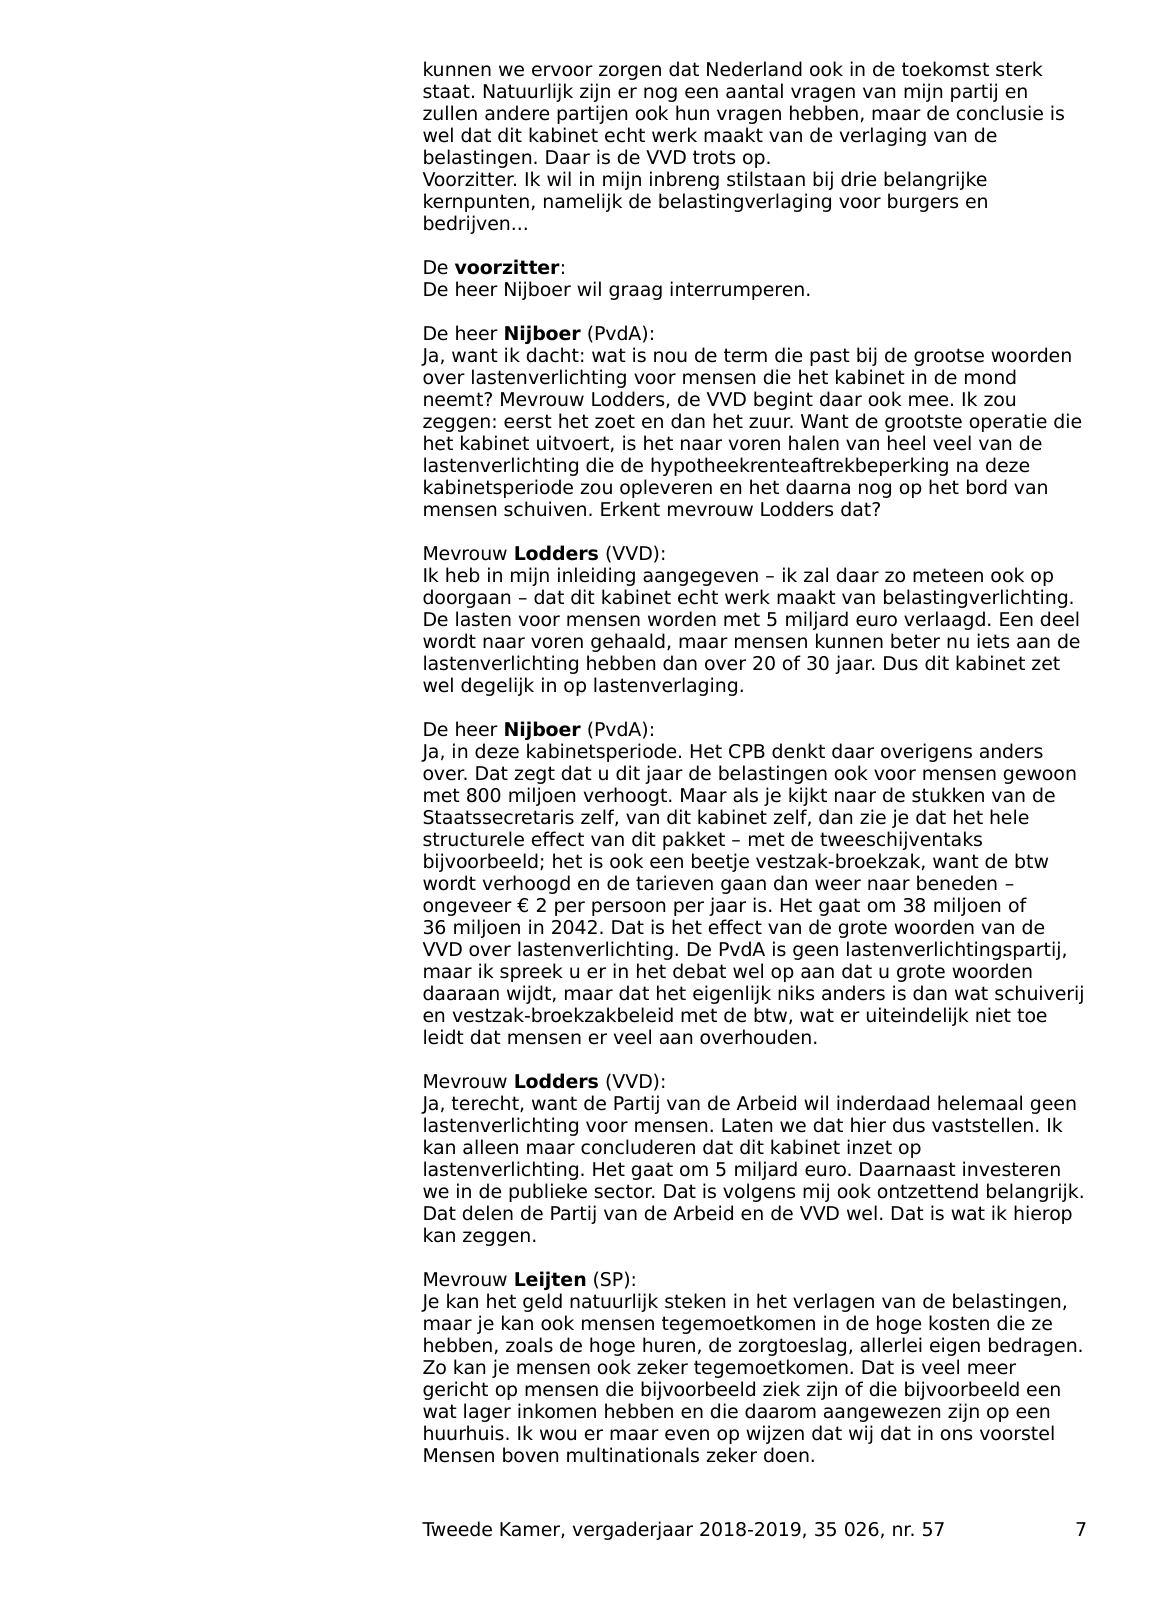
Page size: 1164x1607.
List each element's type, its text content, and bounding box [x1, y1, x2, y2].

text De heer Nijboer wil graag interrumperen. [422, 279, 1087, 301]
text Ja, want ik dacht: wat is nou de term die past bij de grootse woorden over lastenverlichting voor mensen die het kabinet in de mond neemt? Mevrouw Lodders, de VVD begint daar ook mee. Ik zou zeggen: eerst het zoet en dan het zuur. Want de grootste operatie die het kabinet uitvoert, is het naar voren halen van heel veel van de lastenverlichting die de hypotheekrenteaftrekbeperking na deze kabinetsperiode zou opleveren en het daarna nog op het bord van mensen schuiven. Erkent mevrouw Lodders dat? [422, 345, 1087, 521]
text kunnen we ervoor zorgen dat Nederland ook in de toekomst sterk staat. Natuurlijk zijn er nog een aantal vragen van mijn partij en zullen andere partijen ook hun vragen hebben, maar de conclusie is wel dat dit kabinet echt werk maakt van de verlaging van de belastingen. Daar is de VVD trots op. [422, 59, 1087, 169]
text Ja, in deze kabinetsperiode. Het CPB denkt daar overigens anders over. Dat zegt dat u dit jaar de belastingen ook voor mensen gewoon met 800 miljoen verhoogt. Maar als je kijkt naar de stukken van de Staatssecretaris zelf, van dit kabinet zelf, dan zie je dat het hele structurele effect van dit pakket – met de tweeschijventaks bijvoorbeeld; het is ook een beetje vestzak-broekzak, want de btw wordt verhoogd en de tarieven gaan dan weer naar beneden – ongeveer € 2 per persoon per jaar is. Het gaat om 38 miljoen of 36 miljoen in 2042. Dat is het effect van de grote woorden van de VVD over lastenverlichting. De PvdA is geen lastenverlichtingspartij, maar ik spreek u er in het debat wel op aan dat u grote woorden daaraan wijdt, maar dat het eigenlijk niks anders is dan wat schuiverij en vestzak-broekzakbeleid met de btw, wat er uiteindelijk niet toe leidt dat mensen er veel aan overhouden. [422, 741, 1087, 1049]
text Ik heb in mijn inleiding aangegeven – ik zal daar zo meteen ook op doorgaan – dat dit kabinet echt werk maakt van belastingverlichting. De lasten voor mensen worden met 5 miljard euro verlaagd. Een deel wordt naar voren gehaald, maar mensen kunnen beter nu iets aan de lastenverlichting hebben dan over 20 of 30 jaar. Dus dit kabinet zet wel degelijk in op lastenverlaging. [422, 565, 1087, 697]
text Mevrouw Lodders (VVD): [422, 543, 1087, 565]
text Mevrouw Lodders (VVD): [422, 1071, 1087, 1093]
text Voorzitter. Ik wil in mijn inbreng stilstaan bij drie belangrijke kernpunten, namelijk de belastingverlaging voor burgers en bedrijven... [422, 169, 1087, 235]
text Mevrouw Leijten (SP): [422, 1269, 1087, 1291]
text Je kan het geld natuurlijk steken in het verlagen van de belastingen, maar je kan ook mensen tegemoetkomen in de hoge kosten die ze hebben, zoals de hoge huren, de zorgtoeslag, allerlei eigen bedragen. Zo kan je mensen ook zeker tegemoetkomen. Dat is veel meer gericht op mensen die bijvoorbeeld ziek zijn of die bijvoorbeeld een wat lager inkomen hebben en die daarom aangewezen zijn op een huurhuis. Ik wou er maar even op wijzen dat wij dat in ons voorstel Mensen boven multinationals zeker doen. [422, 1291, 1087, 1467]
text De voorzitter: [422, 257, 1087, 279]
text Ja, terecht, want de Partij van de Arbeid wil inderdaad helemaal geen lastenverlichting voor mensen. Laten we dat hier dus vaststellen. Ik kan alleen maar concluderen dat dit kabinet inzet op lastenverlichting. Het gaat om 5 miljard euro. Daarnaast investeren we in de publieke sector. Dat is volgens mij ook ontzettend belangrijk. Dat delen de Partij van de Arbeid en de VVD wel. Dat is wat ik hierop kan zeggen. [422, 1093, 1087, 1247]
text De heer Nijboer (PvdA): [422, 323, 1087, 345]
text De heer Nijboer (PvdA): [422, 719, 1087, 741]
